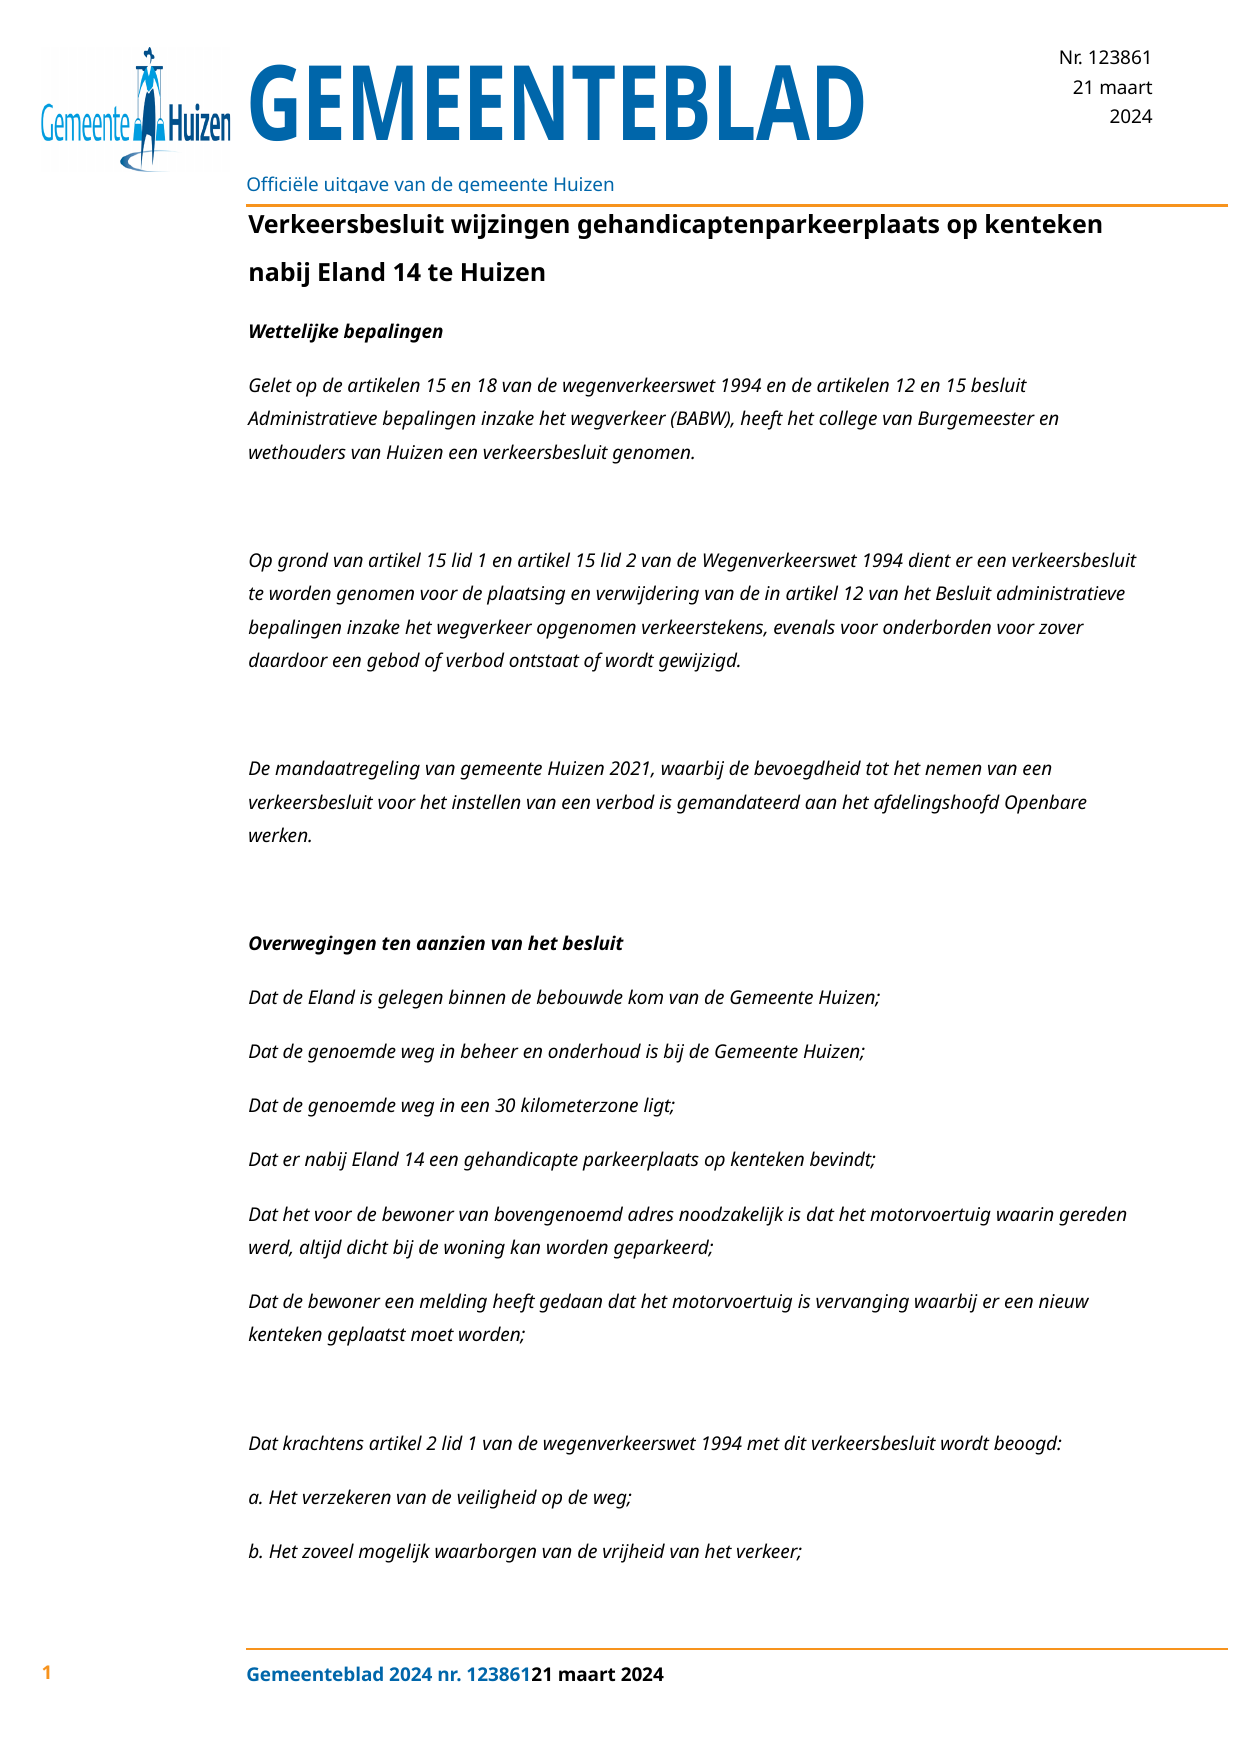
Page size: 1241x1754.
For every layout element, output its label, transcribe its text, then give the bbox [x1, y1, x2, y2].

text Overwegingen ten aanzien van het besluit [248, 930, 1152, 956]
text De mandaatregeling van gemeente Huizen 2021, waarbij de bevoegdheid tot het nemen van een verkeersbesluit voor het instellen van een verbod is gemandateerd aan het afdelingshoofd Openbare werken. [248, 755, 1152, 848]
text Dat het voor de bewoner van bovengenoemd adres noodzakelijk is dat het motorvoertuig waarin gereden werd, altijd dicht bij de woning kan worden geparkeerd; [248, 1201, 1152, 1260]
text Dat de genoemde weg in een 30 kilometerzone ligt; [248, 1093, 1152, 1118]
text b. Het zoveel mogelijk waarborgen van de vrijheid van het verkeer; [248, 1538, 1152, 1564]
text Verkeersbesluit wijzingen gehandicaptenparkeerplaats op kenteken nabij Eland 14 te Huizen [248, 207, 1152, 288]
text Dat de genoemde weg in beheer en onderhoud is bij de Gemeente Huizen; [248, 1038, 1152, 1064]
text Dat er nabij Eland 14 een gehandicapte parkeerplaats op kenteken bevindt; [248, 1147, 1152, 1172]
text Wettelijke bepalingen [248, 318, 1152, 344]
picture [41, 47, 231, 172]
text Dat de bewoner een melding heeft gedaan dat het motorvoertuig is vervanging waarbij er een nieuw kenteken geplaatst moet worden; [248, 1288, 1152, 1347]
text Op grond van artikel 15 lid 1 en artikel 15 lid 2 van de Wegenverkeerswet 1994 dient er een verkeersbesluit te worden genomen voor de plaatsing en verwijdering van de in artikel 12 van het Besluit administratieve bepalingen inzake het wegverkeer opgenomen verkeerstekens, evenals voor onderborden voor zover daardoor een gebod of verbod ontstaat of wordt gewijzigd. [248, 547, 1152, 673]
text Dat de Eland is gelegen binnen de bebouwde kom van de Gemeente Huizen; [248, 984, 1152, 1010]
text Dat krachtens artikel 2 lid 1 van de wegenverkeerswet 1994 met dit verkeersbesluit wordt beoogd: [248, 1430, 1152, 1456]
text Gelet op de artikelen 15 en 18 van de wegenverkeerswet 1994 en de artikelen 12 en 15 besluit Administratieve bepalingen inzake het wegverkeer (BABW), heeft het college van Burgemeester en wethouders van Huizen een verkeersbesluit genomen. [248, 372, 1152, 464]
text a. Het verzekeren van de veiligheid op de weg; [248, 1484, 1152, 1509]
